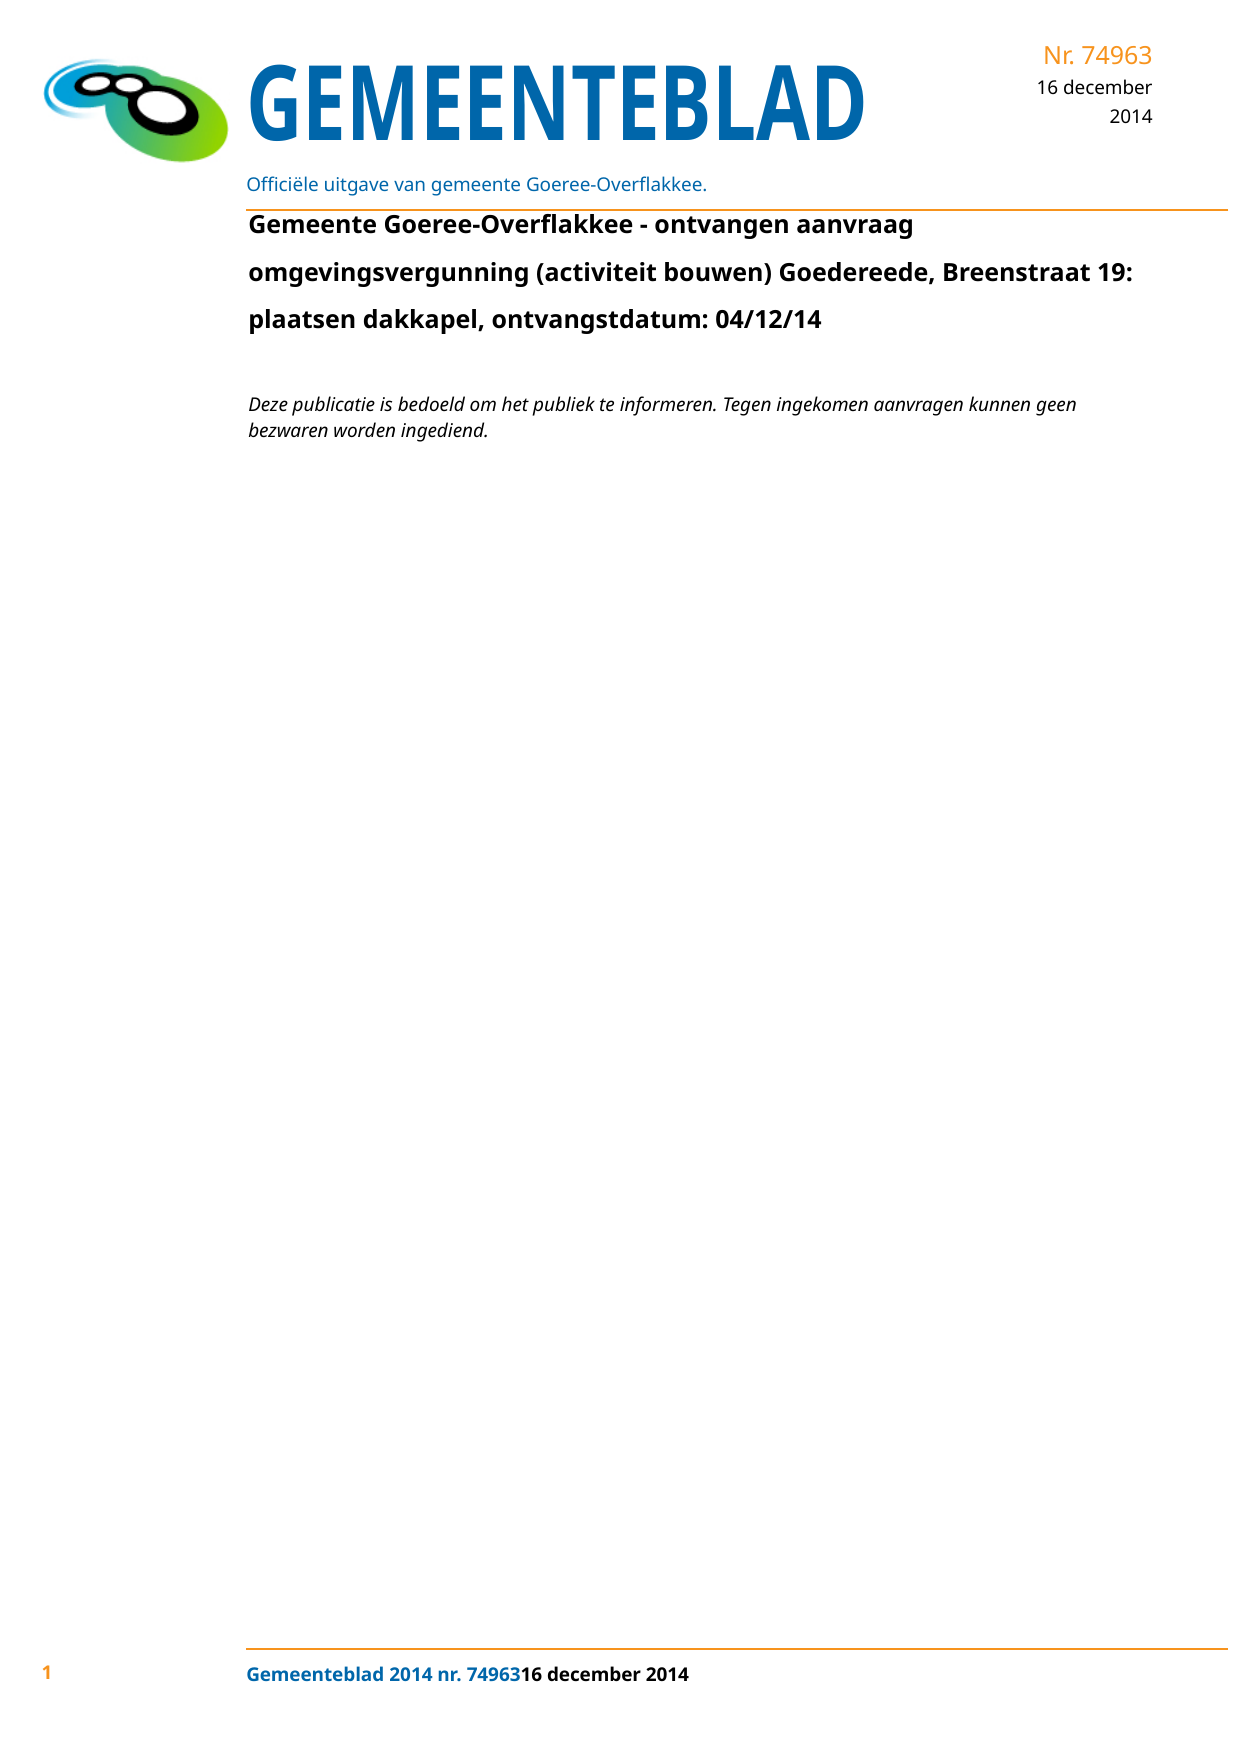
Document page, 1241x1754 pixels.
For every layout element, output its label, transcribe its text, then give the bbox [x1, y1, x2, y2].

text Gemeente Goeree-Overflakkee - ontvangen aanvraag omgevingsvergunning (activiteit bouwen) Goedereede, Breenstraat 19: plaatsen dakkapel, ontvangstdatum: 04/12/14 [248, 211, 1152, 336]
text Deze publicatie is bedoeld om het publiek te informeren. Tegen ingekomen aanvragen kunnen geen bezwaren worden ingediend. [248, 391, 1152, 443]
picture [41, 47, 231, 172]
